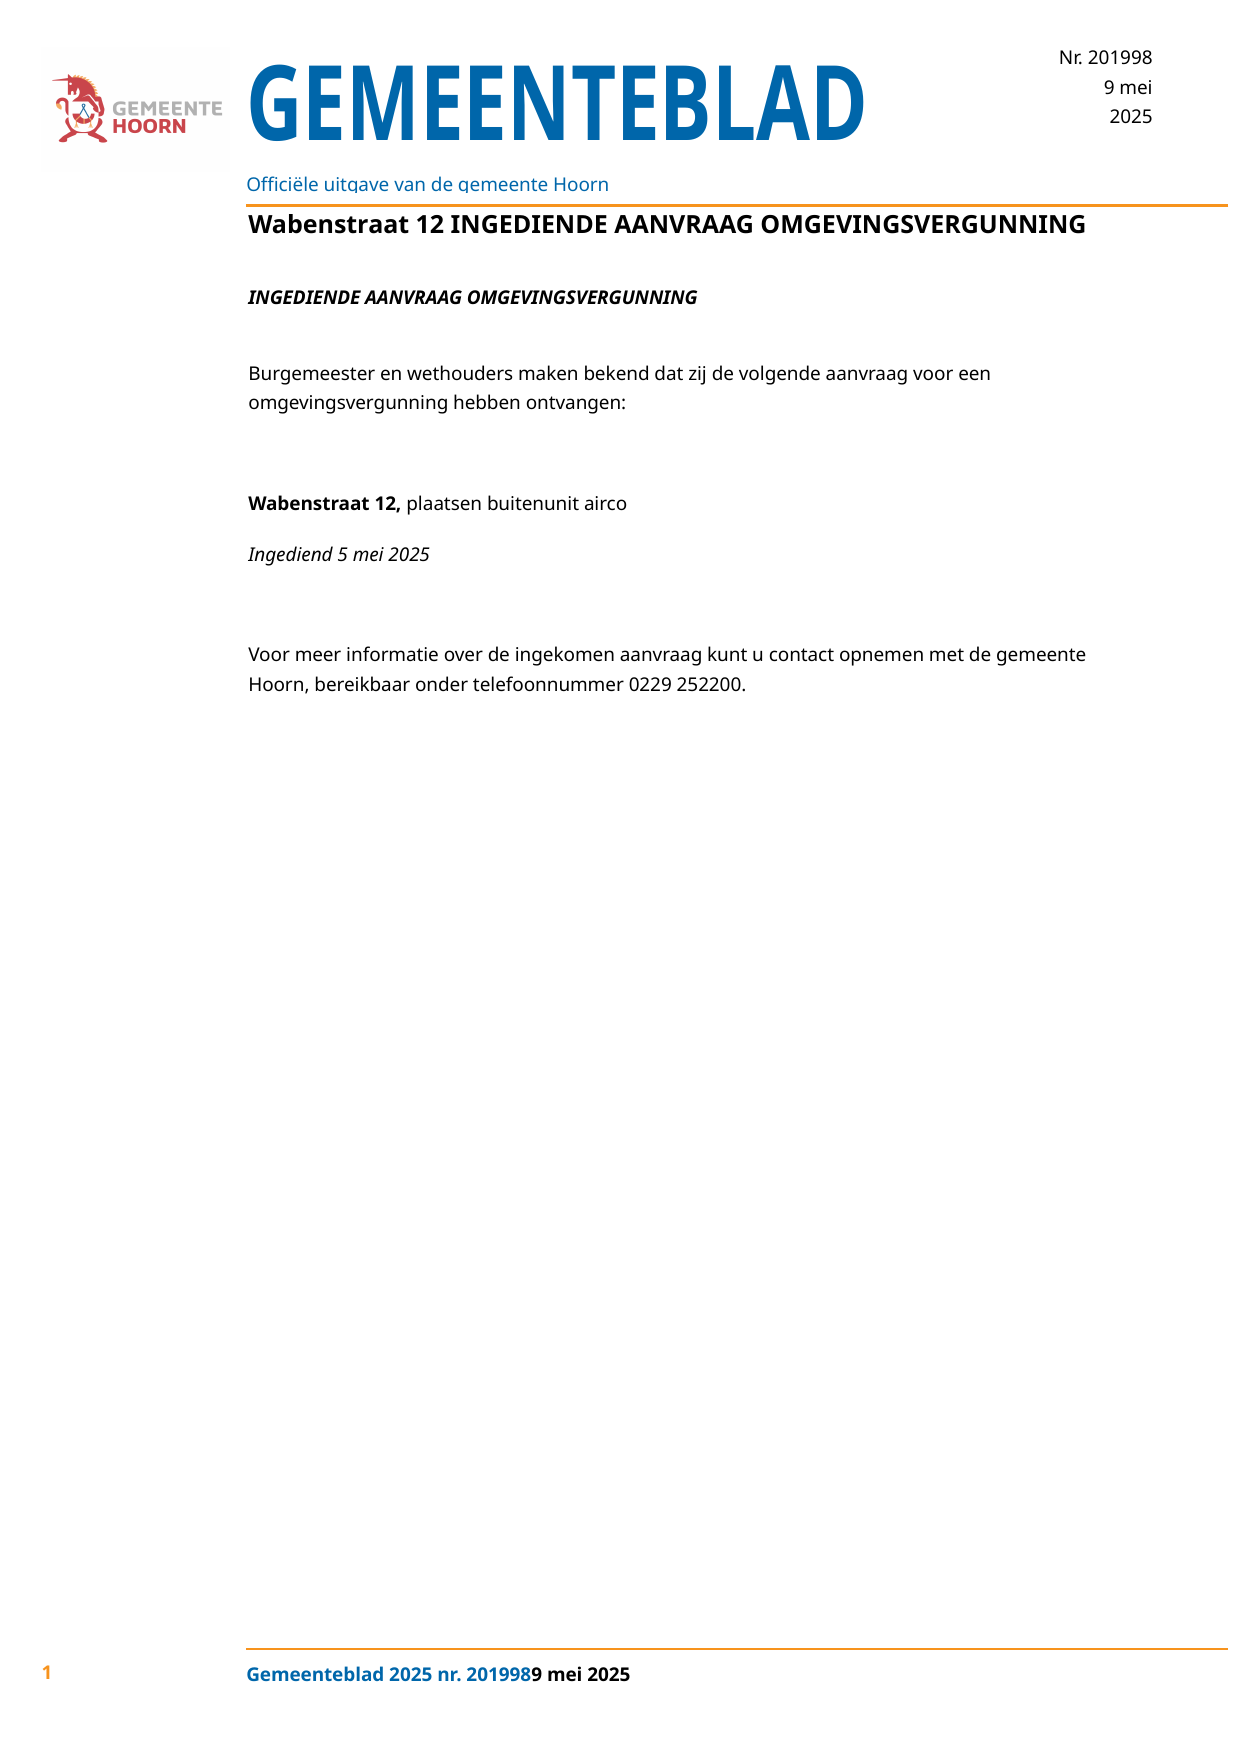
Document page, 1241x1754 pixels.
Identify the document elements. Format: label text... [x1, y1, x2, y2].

text Wabenstraat 12, plaatsen buitenunit airco [248, 490, 1152, 516]
text INGEDIENDE AANVRAAG OMGEVINGSVERGUNNING [248, 284, 1152, 309]
text Voor meer informatie over de ingekomen aanvraag kunt u contact opnemen met de gemeente Hoorn, bereikbaar onder telefoonnummer 0229 252200. [248, 642, 1152, 697]
text Burgemeester en wethouders maken bekend dat zij de volgende aanvraag voor een omgevingsvergunning hebben ontvangen: [248, 360, 1152, 415]
picture [41, 47, 231, 172]
text Wabenstraat 12 INGEDIENDE AANVRAAG OMGEVINGSVERGUNNING [248, 207, 1152, 241]
text Ingediend 5 mei 2025 [248, 541, 1152, 567]
